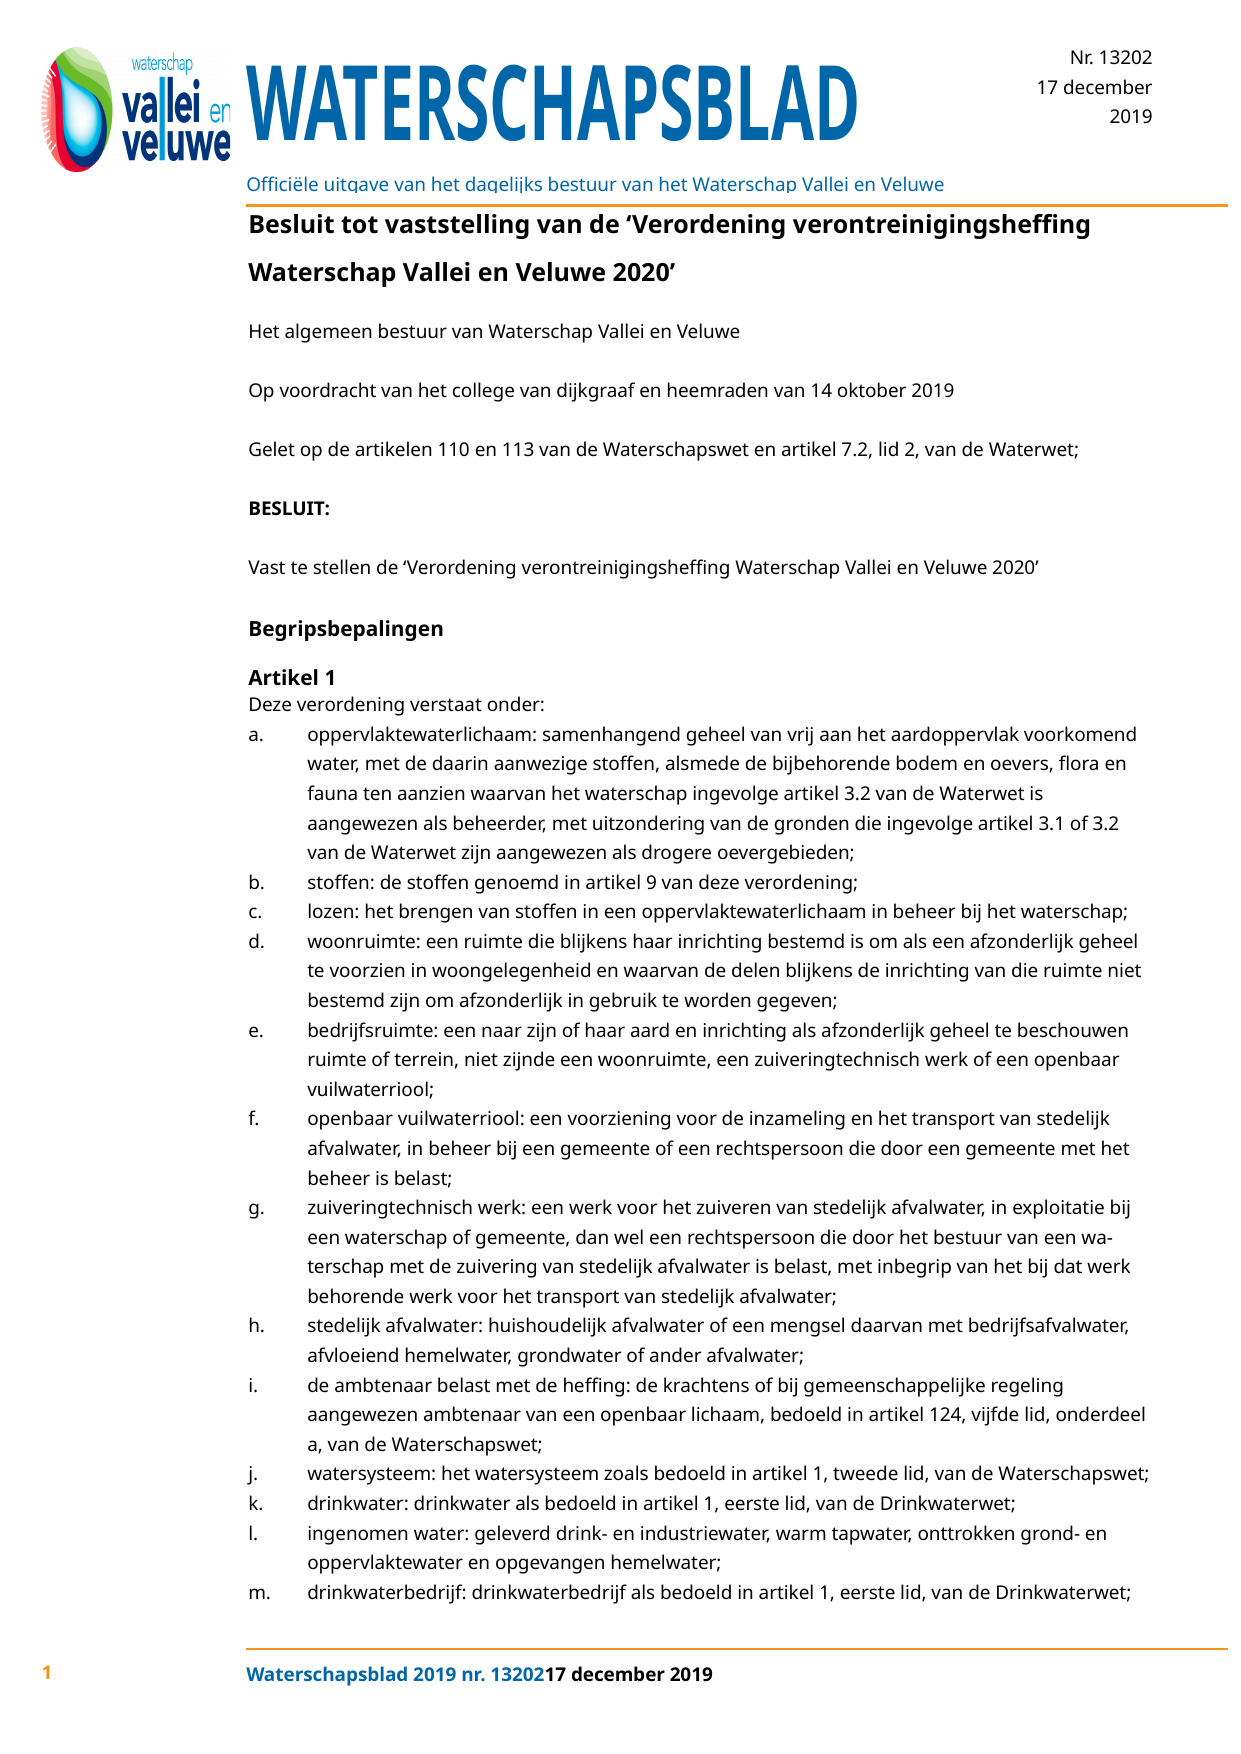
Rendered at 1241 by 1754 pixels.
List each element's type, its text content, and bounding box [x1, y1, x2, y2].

list drinkwater: drinkwater als bedoeld in artikel 1, eerste lid, van de Drinkwaterwet; [248, 1490, 1152, 1516]
text Artikel 1 [248, 663, 1152, 691]
list openbaar vuilwaterriool: een voorziening voor de inzameling en het transport van stedelijk afvalwater, in beheer bij een gemeente of een rechtspersoon die door een gemeente met het beheer is belast; [248, 1106, 1152, 1191]
text Deze verordening verstaat onder: [248, 691, 1152, 717]
text Gelet op de artikelen 110 en 113 van de Waterschapswet en artikel 7.2, lid 2, van de Waterwet; [248, 436, 1152, 462]
text Het algemeen bestuur van Waterschap Vallei en Veluwe [248, 318, 1152, 344]
text Besluit tot vaststelling van de ‘Verordening verontreinigingsheffing Waterschap Vallei en Veluwe 2020’ [248, 207, 1152, 288]
list lozen: het brengen van stoffen in een oppervlaktewaterlichaam in beheer bij het waterschap; [248, 898, 1152, 924]
text BESLUIT: [248, 495, 1152, 521]
text Begripsbepalingen [248, 614, 1152, 642]
list bedrijfsruimte: een naar zijn of haar aard en inrichting als afzonderlijk geheel te beschouwen ruimte of terrein, niet zijnde een woonruimte, een zuiveringtechnisch werk of een openbaar vuilwaterriool; [248, 1017, 1152, 1102]
picture [41, 47, 231, 172]
list de ambtenaar belast met de heffing: de krachtens of bij gemeenschappelijke regeling aangewezen ambtenaar van een openbaar lichaam, bedoeld in artikel 124, vijfde lid, onderdeel a, van de Waterschapswet; [248, 1372, 1152, 1457]
list oppervlaktewaterlichaam: samenhangend geheel van vrij aan het aardoppervlak voorkomend water, met de daarin aanwezige stoffen, alsmede de bijbehorende bodem en oevers, flora en fauna ten aanzien waarvan het waterschap ingevolge artikel 3.2 van de Waterwet is aangewezen als beheerder, met uitzondering van de gronden die ingevolge artikel 3.1 of 3.2 van de Waterwet zijn aangewezen als drogere oevergebieden; [248, 721, 1152, 865]
list woonruimte: een ruimte die blijkens haar inrichting bestemd is om als een afzonderlijk geheel te voorzien in woongelegenheid en waarvan de delen blijkens de inrichting van die ruimte niet bestemd zijn om afzonderlijk in gebruik te worden gegeven; [248, 928, 1152, 1013]
list stedelijk afvalwater: huishoudelijk afvalwater of een mengsel daarvan met bedrijfsafvalwater, afvloeiend hemelwater, grondwater of ander afvalwater; [248, 1313, 1152, 1368]
list ingenomen water: geleverd drink- en industriewater, warm tapwater, onttrokken grond- en oppervlaktewater en opgevangen hemelwater; [248, 1520, 1152, 1575]
list stoffen: de stoffen genoemd in artikel 9 van deze verordening; [248, 869, 1152, 895]
text Vast te stellen de ‘Verordening verontreinigingsheffing Waterschap Vallei en Veluwe 2020’ [248, 554, 1152, 580]
list drinkwaterbedrijf: drinkwaterbedrijf als bedoeld in artikel 1, eerste lid, van de Drinkwaterwet; [248, 1579, 1152, 1605]
list watersysteem: het watersysteem zoals bedoeld in artikel 1, tweede lid, van de Waterschapswet; [248, 1461, 1152, 1486]
text Op voordracht van het college van dijkgraaf en heemraden van 14 oktober 2019 [248, 377, 1152, 403]
list zuiveringtechnisch werk: een werk voor het zuiveren van stedelijk afvalwater, in exploitatie bij een waterschap of gemeente, dan wel een rechtspersoon die door het bestuur van een wa-terschap met de zuivering van stedelijk afvalwater is belast, met inbegrip van het bij dat werk behorende werk voor het transport van stedelijk afvalwater; [248, 1194, 1152, 1309]
